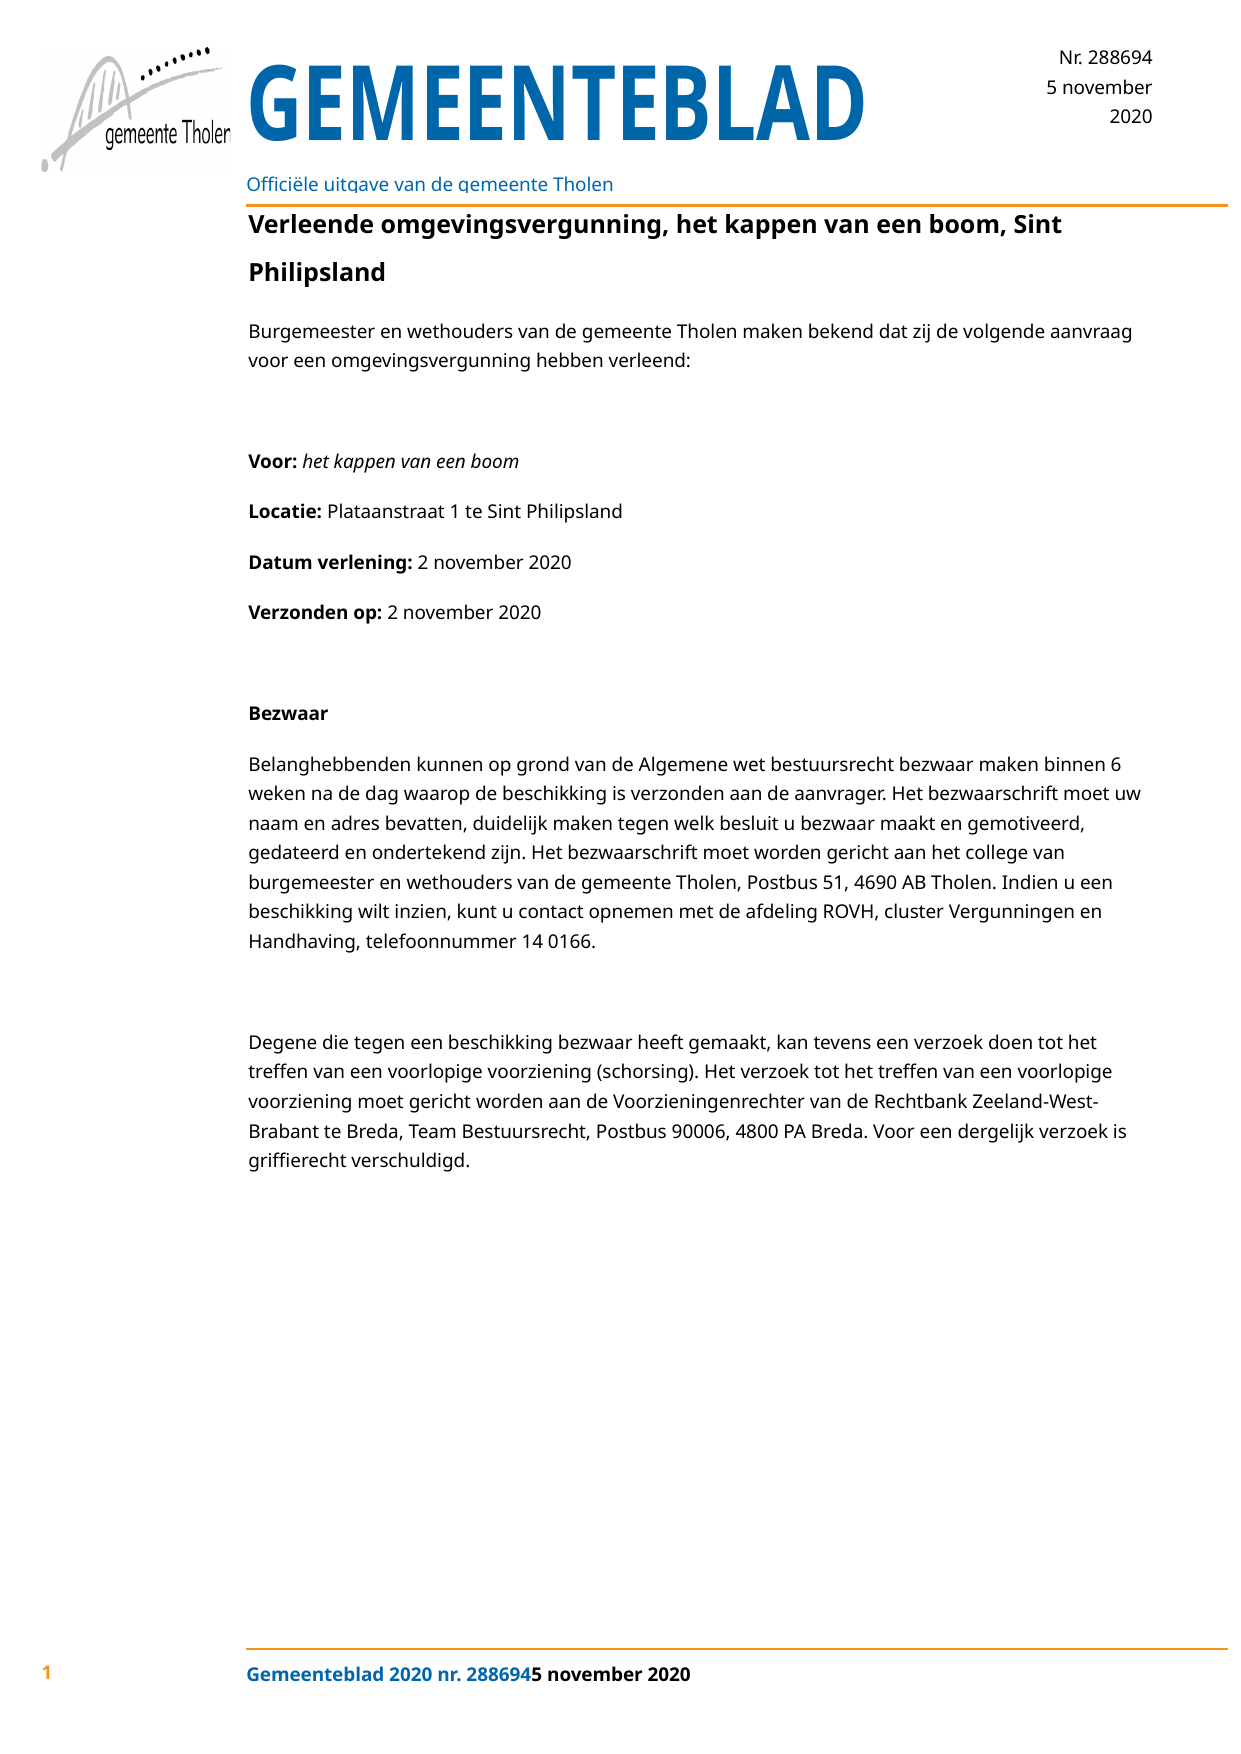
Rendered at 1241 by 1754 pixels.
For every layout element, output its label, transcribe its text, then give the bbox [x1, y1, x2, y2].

picture [41, 47, 231, 172]
text Belanghebbenden kunnen op grond van de Algemene wet bestuursrecht bezwaar maken binnen 6 weken na de dag waarop de beschikking is verzonden aan de aanvrager. Het bezwaarschrift moet uw naam en adres bevatten, duidelijk maken tegen welk besluit u bezwaar maakt en gemotiveerd, gedateerd en ondertekend zijn. Het bezwaarschrift moet worden gericht aan het college van burgemeester en wethouders van de gemeente Tholen, Postbus 51, 4690 AB Tholen. Indien u een beschikking wilt inzien, kunt u contact opnemen met de afdeling ROVH, cluster Vergunningen en Handhaving, telefoonnummer 14 0166. [248, 751, 1152, 954]
text Voor: het kappen van een boom [248, 448, 1152, 474]
text Locatie: Plataanstraat 1 te Sint Philipsland [248, 499, 1152, 524]
text Bezwaar [248, 700, 1152, 726]
text Verleende omgevingsvergunning, het kappen van een boom, Sint Philipsland [248, 207, 1152, 288]
text Datum verlening: 2 november 2020 [248, 549, 1152, 575]
text Degene die tegen een beschikking bezwaar heeft gemaakt, kan tevens een verzoek doen tot het treffen van een voorlopige voorziening (schorsing). Het verzoek tot het treffen van een voorlopige voorziening moet gericht worden aan de Voorzieningenrechter van de Rechtbank Zeeland-West-Brabant te Breda, Team Bestuursrecht, Postbus 90006, 4800 PA Breda. Voor een dergelijk verzoek is griffierecht verschuldigd. [248, 1029, 1152, 1173]
text Verzonden op: 2 november 2020 [248, 599, 1152, 625]
text Burgemeester en wethouders van de gemeente Tholen maken bekend dat zij de volgende aanvraag voor een omgevingsvergunning hebben verleend: [248, 318, 1152, 373]
